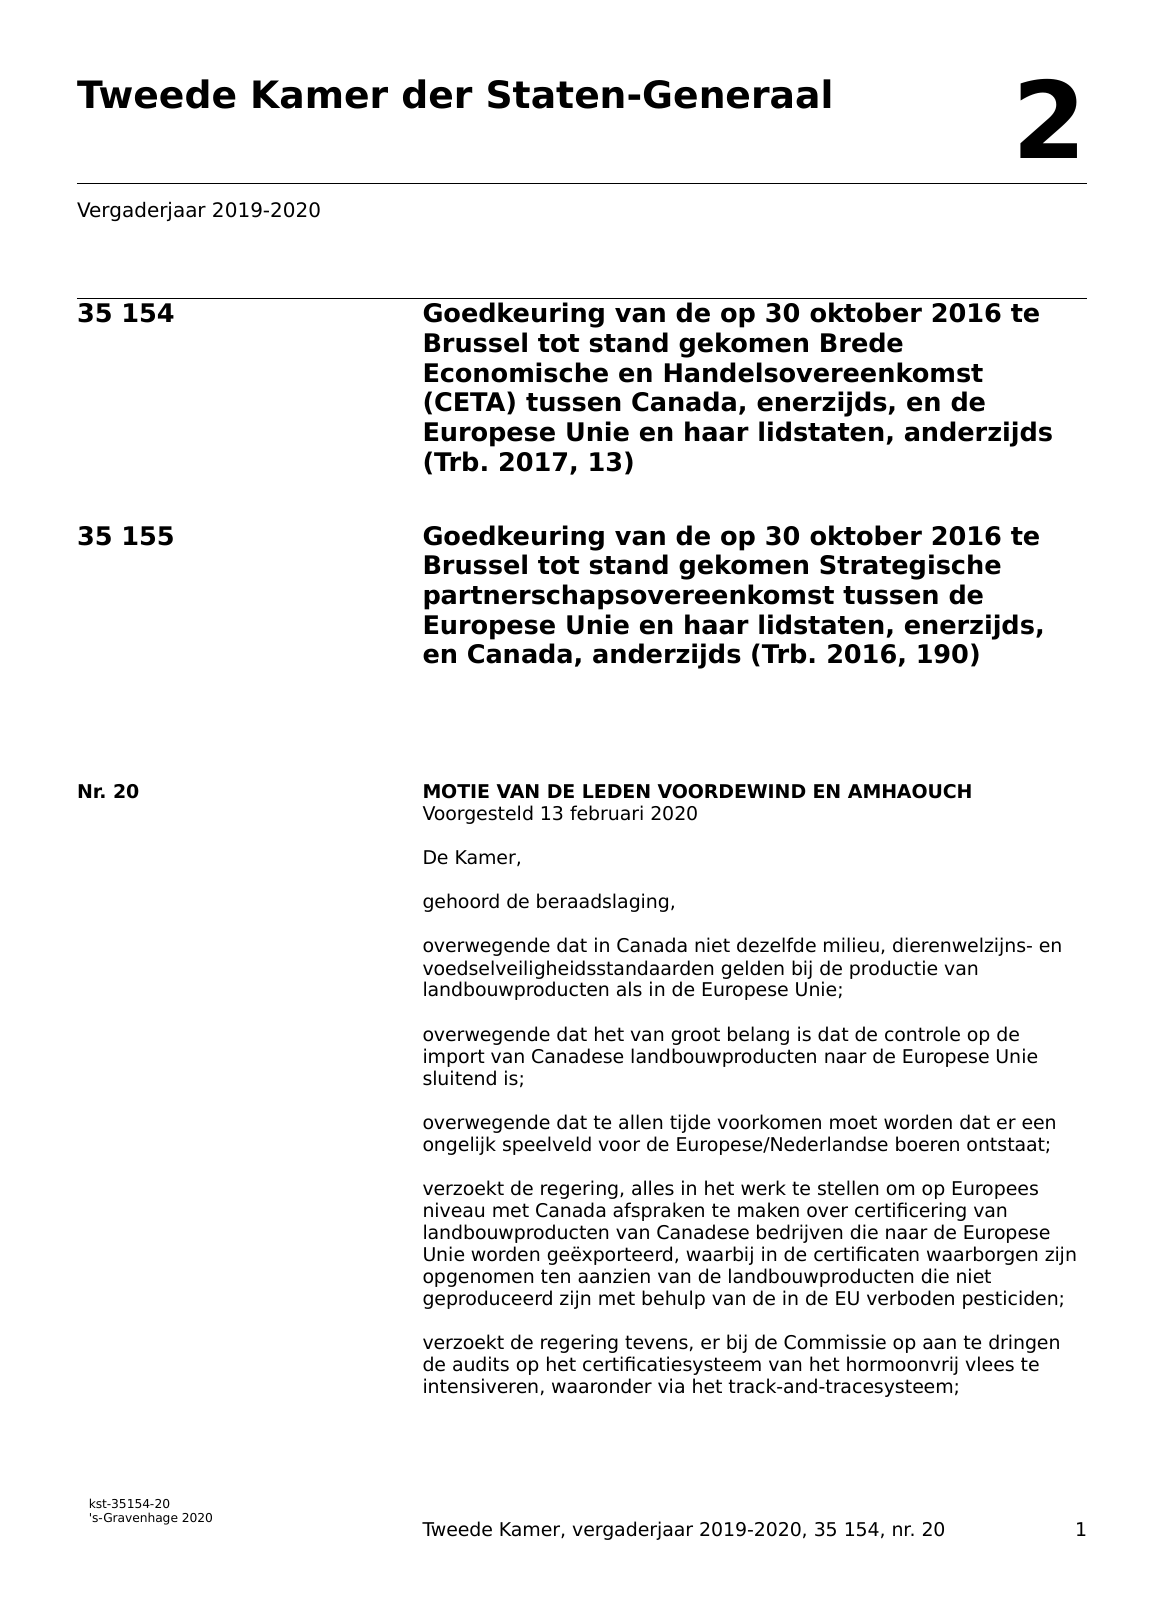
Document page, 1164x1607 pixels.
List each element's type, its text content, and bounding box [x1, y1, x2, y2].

text verzoekt de regering, alles in het werk te stellen om op Europees niveau met Canada afspraken te maken over certificering van landbouwproducten van Canadese bedrijven die naar de Europese Unie worden geëxporteerd, waarbij in de certificaten waarborgen zijn opgenomen ten aanzien van de landbouwproducten die niet geproduceerd zijn met behulp van de in de EU verboden pesticiden; [422, 1178, 1087, 1310]
text overwegende dat te allen tijde voorkomen moet worden dat er een ongelijk speelveld voor de Europese/Nederlandse boeren ontstaat; [422, 1112, 1087, 1156]
text Voorgesteld 13 februari 2020 [422, 803, 1087, 825]
text overwegende dat in Canada niet dezelfde milieu, dierenwelzijns- en voedselveiligheidsstandaarden gelden bij de productie van landbouwproducten als in de Europese Unie; [422, 935, 1087, 1001]
subtitle 35 155 Goedkeuring van de op 30 oktober 2016 te Brussel tot stand gekomen Strategische partnerschapsovereenkomst tussen de Europese Unie en haar lidstaten, enerzijds, en Canada, anderzijds (Trb. 2016, 190) [77, 521, 1087, 670]
subtitle 35 154 Goedkeuring van de op 30 oktober 2016 te Brussel tot stand gekomen Brede Economische en Handelsovereenkomst (CETA) tussen Canada, enerzijds, en de Europese Unie en haar lidstaten, anderzijds (Trb. 2017, 13) [77, 299, 1087, 477]
text 's-Gravenhage 2020 [88, 1511, 323, 1525]
text overwegende dat het van groot belang is dat de controle op de import van Canadese landbouwproducten naar de Europese Unie sluitend is; [422, 1023, 1087, 1089]
table_header 2 [886, 59, 1087, 183]
text gehoord de beraadslaging, [422, 891, 1087, 913]
text De Kamer, [422, 847, 1087, 869]
table_cell Vergaderjaar 2019-2020 [77, 184, 1087, 298]
subtitle Nr. 20 MOTIE VAN DE LEDEN VOORDEWIND EN AMHAOUCH [77, 781, 1087, 803]
text kst-35154-20 [88, 1497, 323, 1511]
text verzoekt de regering tevens, er bij de Commissie op aan te dringen de audits op het certificatiesysteem van het hormoonvrij vlees te intensiveren, waaronder via het track-and-tracesysteem; [422, 1332, 1087, 1398]
table_header Tweede Kamer der Staten-Generaal [77, 59, 886, 183]
